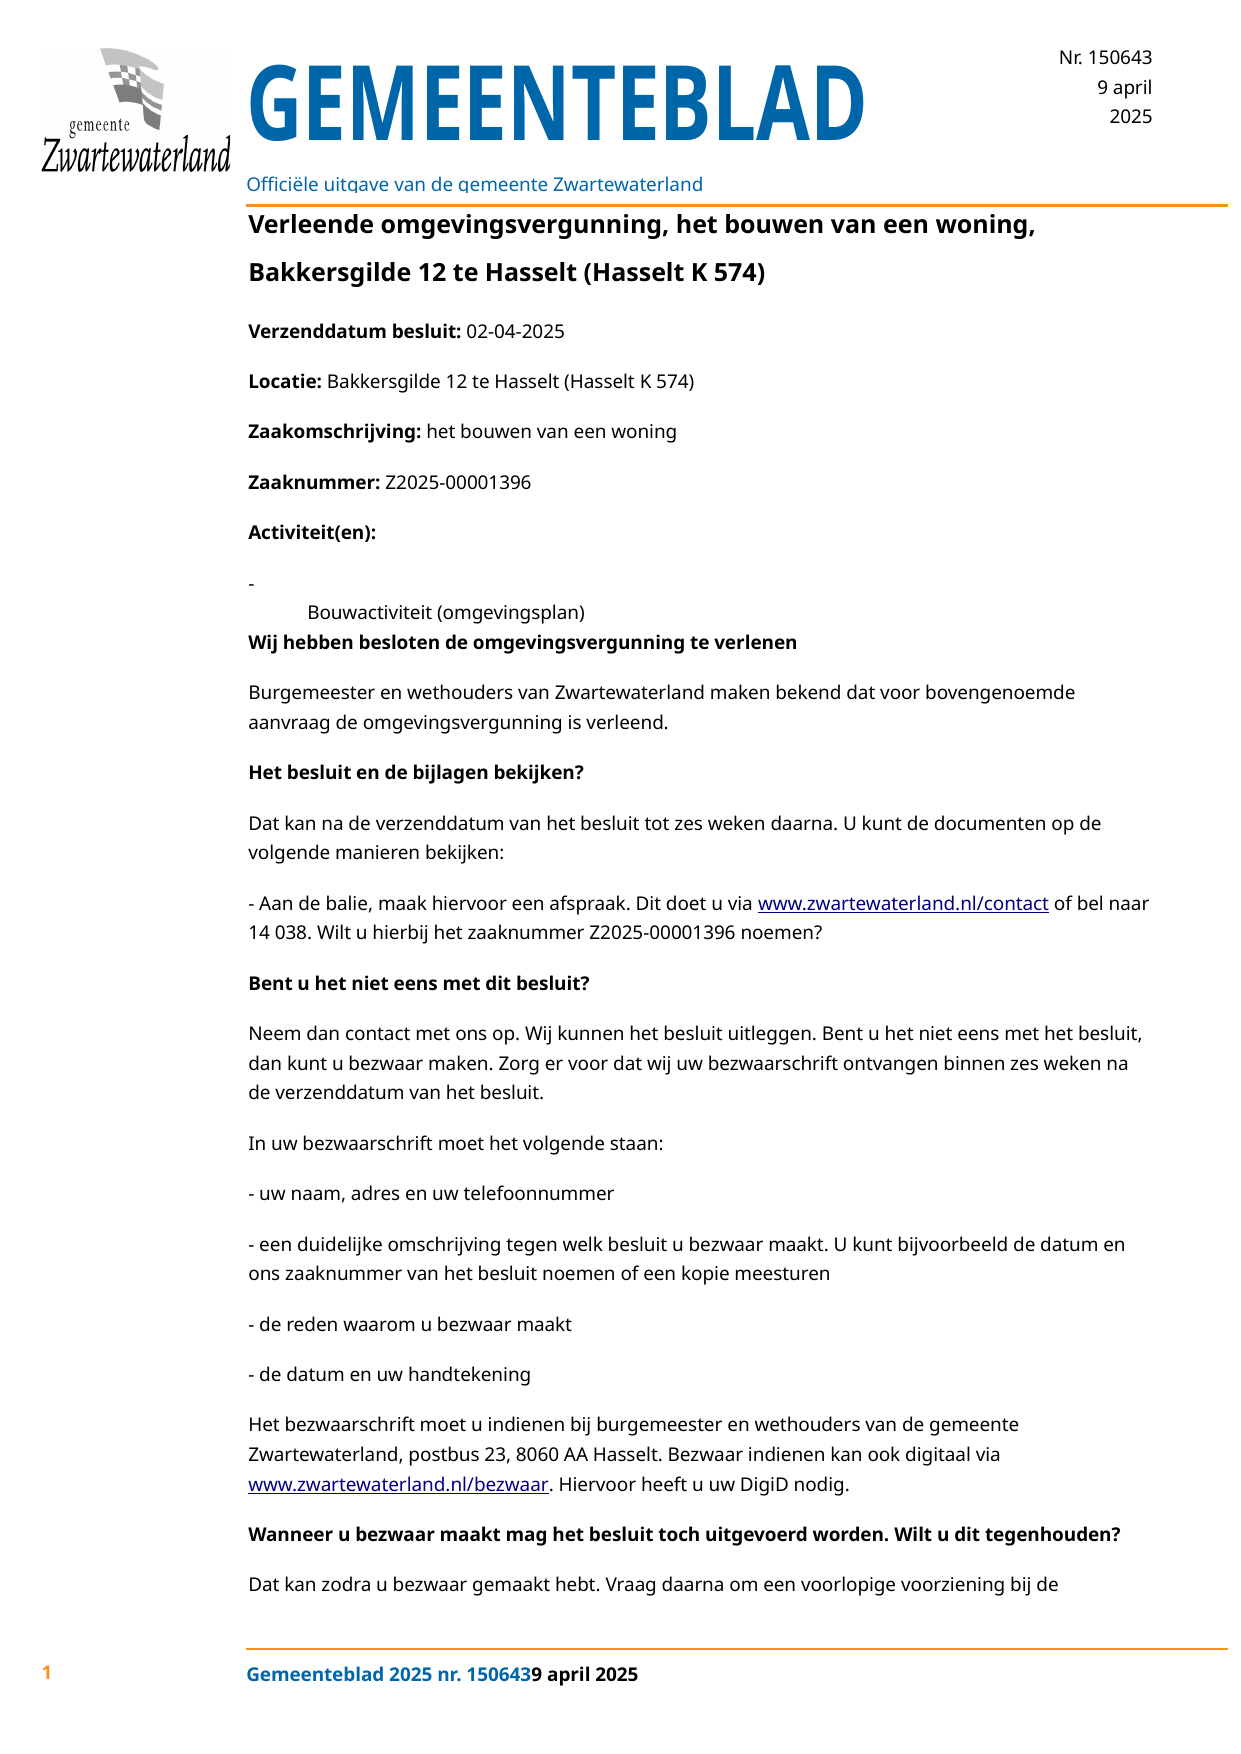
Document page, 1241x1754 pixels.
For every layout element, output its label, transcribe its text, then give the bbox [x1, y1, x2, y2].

text - Aan de balie, maak hiervoor een afspraak. Dit doet u via www.zwartewaterland.nl/contact of bel naar 14 038. Wilt u hierbij het zaaknummer Z2025-00001396 noemen? [248, 890, 1152, 945]
text Bent u het niet eens met dit besluit? [248, 970, 1152, 996]
text In uw bezwaarschrift moet het volgende staan: [248, 1130, 1152, 1156]
text Wanneer u bezwaar maakt mag het besluit toch uitgevoerd worden. Wilt u dit tegenhouden? [248, 1521, 1152, 1547]
list Bouwactiviteit (omgevingsplan) [248, 599, 1152, 625]
text Zaaknummer: Z2025-00001396 [248, 469, 1152, 495]
text Burgemeester en wethouders van Zwartewaterland maken bekend dat voor bovengenoemde aanvraag de omgevingsvergunning is verleend. [248, 679, 1152, 735]
text Het bezwaarschrift moet u indienen bij burgemeester en wethouders van de gemeente Zwartewaterland, postbus 23, 8060 AA Hasselt. Bezwaar indienen kan ook digitaal via www.zwartewaterland.nl/bezwaar. Hiervoor heeft u uw DigiD nodig. [248, 1412, 1152, 1497]
text Locatie: Bakkersgilde 12 te Hasselt (Hasselt K 574) [248, 368, 1152, 394]
picture [41, 47, 231, 172]
text Zaakomschrijving: het bouwen van een woning [248, 419, 1152, 444]
text Dat kan na de verzenddatum van het besluit tot zes weken daarna. U kunt de documenten op de volgende manieren bekijken: [248, 810, 1152, 865]
text Wij hebben besloten de omgevingsvergunning te verlenen [248, 629, 1152, 655]
text Activiteit(en): [248, 519, 1152, 545]
text - de datum en uw handtekening [248, 1361, 1152, 1387]
text - uw naam, adres en uw telefoonnummer [248, 1180, 1152, 1206]
text Verleende omgevingsvergunning, het bouwen van een woning, Bakkersgilde 12 te Hasselt (Hasselt K 574) [248, 207, 1152, 288]
text Neem dan contact met ons op. Wij kunnen het besluit uitleggen. Bent u het niet eens met het besluit, dan kunt u bezwaar maken. Zorg er voor dat wij uw bezwaarschrift ontvangen binnen zes weken na de verzenddatum van het besluit. [248, 1020, 1152, 1105]
text Dat kan zodra u bezwaar gemaakt hebt. Vraag daarna om een voorlopige voorziening bij de [248, 1572, 1152, 1597]
text Het besluit en de bijlagen bekijken? [248, 759, 1152, 785]
text Verzenddatum besluit: 02-04-2025 [248, 318, 1152, 344]
text - een duidelijke omschrijving tegen welk besluit u bezwaar maakt. U kunt bijvoorbeeld de datum en ons zaaknummer van het besluit noemen of een kopie meesturen [248, 1231, 1152, 1286]
text - de reden waarom u bezwaar maakt [248, 1311, 1152, 1337]
